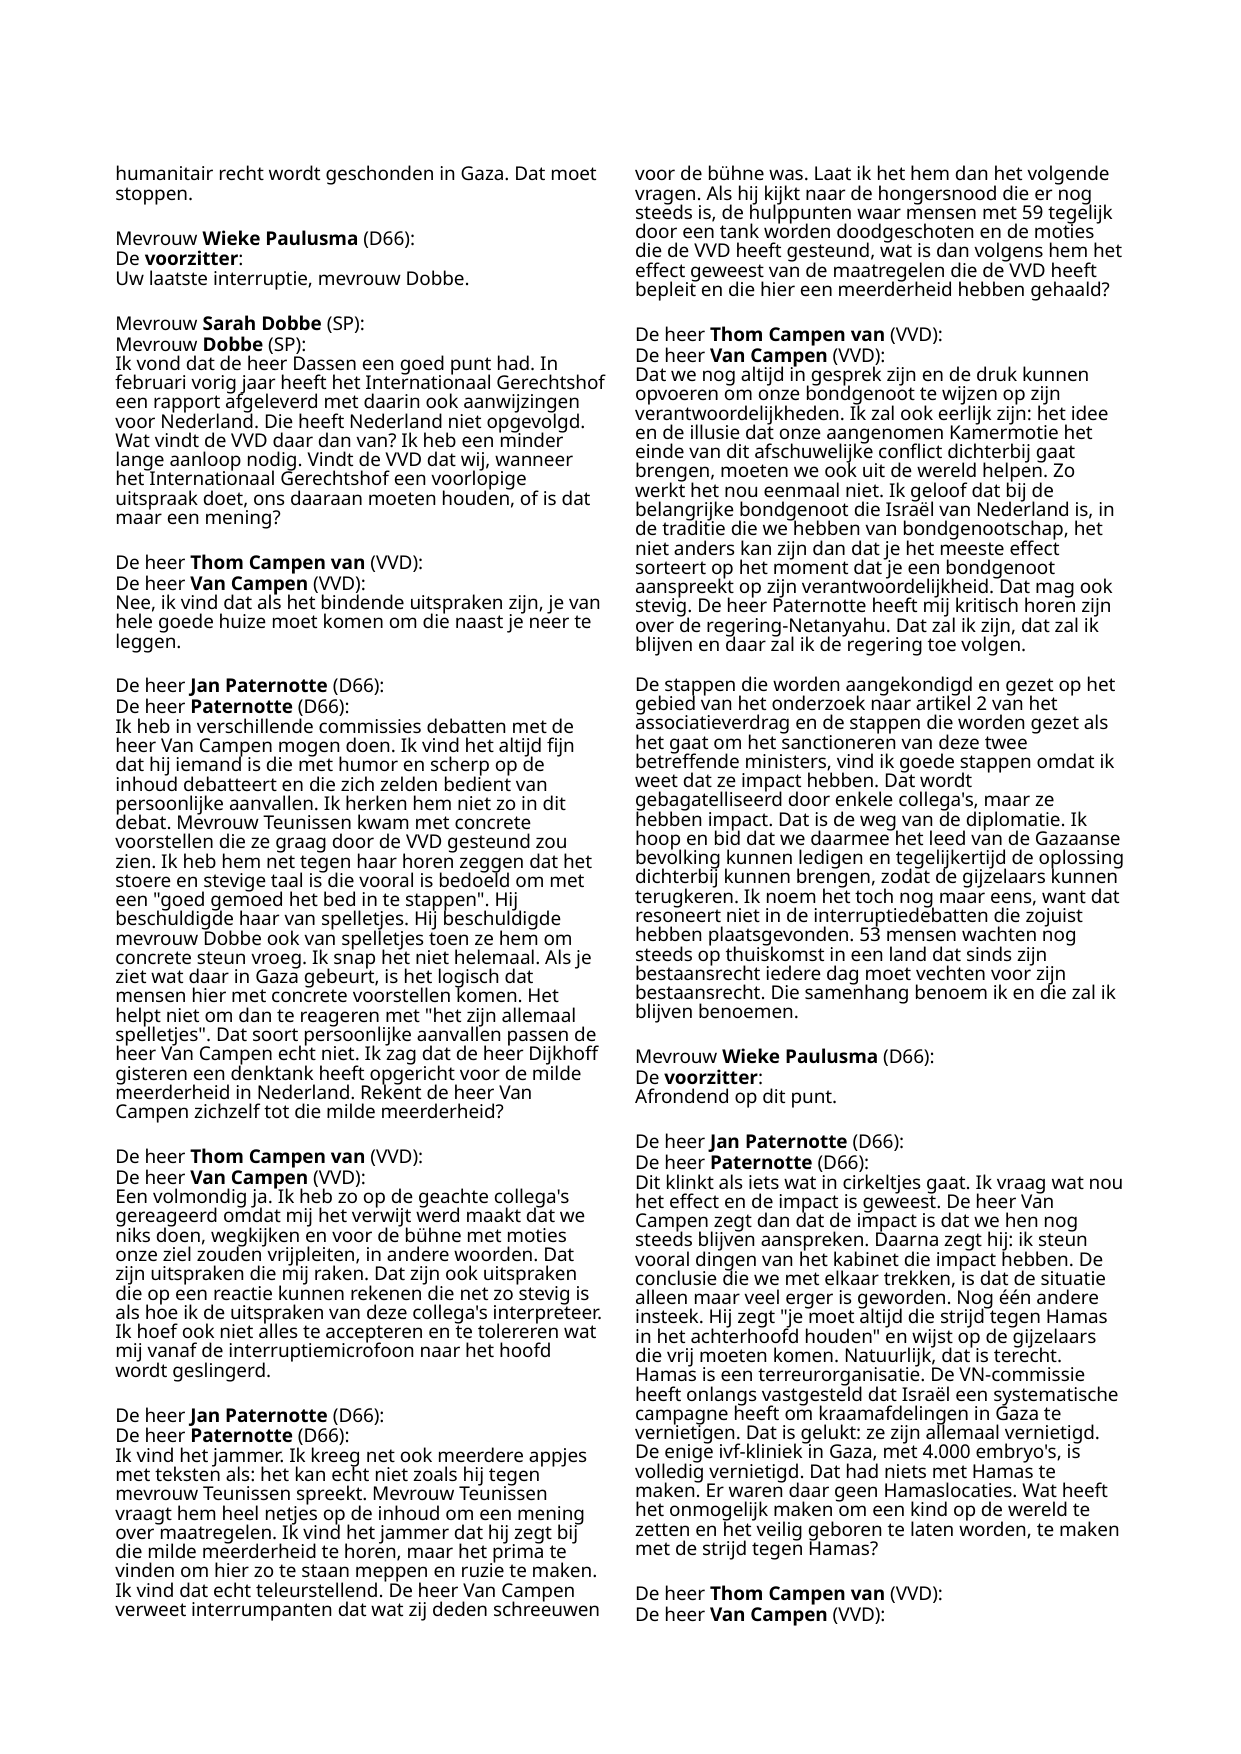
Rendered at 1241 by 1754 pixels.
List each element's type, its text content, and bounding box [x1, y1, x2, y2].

text De heer Paternotte (D66): [115, 1427, 605, 1447]
text De heer Paternotte (D66): [635, 1154, 1125, 1174]
text De heer Thom Campen van (VVD): [115, 549, 605, 575]
text voor de bühne was. Laat ik het hem dan het volgende vragen. Als hij kijkt naar de hongersnood die er nog steeds is, de hulppunten waar mensen met 59 tegelijk door een tank worden doodgeschoten en de moties die de VVD heeft gesteund, wat is dan volgens hem het effect geweest van de maatregelen die de VVD heeft bepleit en die hier een meerderheid hebben gehaald? [635, 165, 1125, 300]
text De heer Van Campen (VVD): [115, 1169, 605, 1188]
text De heer Van Campen (VVD): [115, 575, 605, 594]
text De heer Van Campen (VVD): [635, 347, 1125, 366]
text Ik vond dat de heer Dassen een goed punt had. In februari vorig jaar heeft het Internationaal Gerechtshof een rapport afgeleverd met daarin ook aanwijzingen voor Nederland. Die heeft Nederland niet opgevolgd. Wat vindt de VVD daar dan van? Ik heb een minder lange aanloop nodig. Vindt de VVD dat wij, wanneer het Internationaal Gerechtshof een voorlopige uitspraak doet, ons daaraan moeten houden, of is dat maar een mening? [115, 355, 605, 528]
text De heer Van Campen (VVD): [635, 1606, 1125, 1625]
text De heer Thom Campen van (VVD): [635, 1580, 1125, 1606]
text De heer Jan Paternotte (D66): [115, 1402, 605, 1427]
text De heer Jan Paternotte (D66): [115, 673, 605, 698]
text Dat we nog altijd in gesprek zijn en de druk kunnen opvoeren om onze bondgenoot te wijzen op zijn verantwoordelijkheden. Ik zal ook eerlijk zijn: het idee en de illusie dat onze aangenomen Kamermotie het einde van dit afschuwelijke conflict dichterbij gaat brengen, moeten we ook uit de wereld helpen. Zo werkt het nou eenmaal niet. Ik geloof dat bij de belangrijke bondgenoot die Israël van Nederland is, in de traditie die we hebben van bondgenootschap, het niet anders kan zijn dan dat je het meeste effect sorteert op het moment dat je een bondgenoot aanspreekt op zijn verantwoordelijkheid. Dat mag ook stevig. De heer Paternotte heeft mij kritisch horen zijn over de regering-Netanyahu. Dat zal ik zijn, dat zal ik blijven en daar zal ik de regering toe volgen. [635, 366, 1125, 655]
text De heer Paternotte (D66): [115, 698, 605, 718]
text Dit klinkt als iets wat in cirkeltjes gaat. Ik vraag wat nou het effect en de impact is geweest. De heer Van Campen zegt dan dat de impact is dat we hen nog steeds blijven aanspreken. Daarna zegt hij: ik steun vooral dingen van het kabinet die impact hebben. De conclusie die we met elkaar trekken, is dat de situatie alleen maar veel erger is geworden. Nog één andere insteek. Hij zegt "je moet altijd die strijd tegen Hamas in het achterhoofd houden" en wijst op de gijzelaars die vrij moeten komen. Natuurlijk, dat is terecht. Hamas is een terreurorganisatie. De VN-commissie heeft onlangs vastgesteld dat Israël een systematische campagne heeft om kraamafdelingen in Gaza te vernietigen. Dat is gelukt: ze zijn allemaal vernietigd. De enige ivf-kliniek in Gaza, met 4.000 embryo's, is volledig vernietigd. Dat had niets met Hamas te maken. Er waren daar geen Hamaslocaties. Wat heeft het onmogelijk maken om een kind op de wereld te zetten en het veilig geboren te laten worden, te maken met de strijd tegen Hamas? [635, 1174, 1125, 1559]
text Mevrouw Wieke Paulusma (D66): [115, 225, 605, 250]
text Nee, ik vind dat als het bindende uitspraken zijn, je van hele goede huize moet komen om die naast je neer te leggen. [115, 594, 605, 652]
text De stappen die worden aangekondigd en gezet op het gebied van het onderzoek naar artikel 2 van het associatieverdrag en de stappen die worden gezet als het gaat om het sanctioneren van deze twee betreffende ministers, vind ik goede stappen omdat ik weet dat ze impact hebben. Dat wordt gebagatelliseerd door enkele collega's, maar ze hebben impact. Dat is de weg van de diplomatie. Ik hoop en bid dat we daarmee het leed van de Gazaanse bevolking kunnen ledigen en tegelijkertijd de oplossing dichterbij kunnen brengen, zodat de gijzelaars kunnen terugkeren. Ik noem het toch nog maar eens, want dat resoneert niet in de interruptiedebatten die zojuist hebben plaatsgevonden. 53 mensen wachten nog steeds op thuiskomst in een land dat sinds zijn bestaansrecht iedere dag moet vechten voor zijn bestaansrecht. Die samenhang benoem ik en die zal ik blijven benoemen. [635, 676, 1125, 1023]
text Mevrouw Sarah Dobbe (SP): [115, 310, 605, 336]
text Ik heb in verschillende commissies debatten met de heer Van Campen mogen doen. Ik vind het altijd fijn dat hij iemand is die met humor en scherp op de inhoud debatteert en die zich zelden bedient van persoonlijke aanvallen. Ik herken hem niet zo in dit debat. Mevrouw Teunissen kwam met concrete voorstellen die ze graag door de VVD gesteund zou zien. Ik heb hem net tegen haar horen zeggen dat het stoere en stevige taal is die vooral is bedoeld om met een "goed gemoed het bed in te stappen". Hij beschuldigde haar van spelletjes. Hij beschuldigde mevrouw Dobbe ook van spelletjes toen ze hem om concrete steun vroeg. Ik snap het niet helemaal. Als je ziet wat daar in Gaza gebeurt, is het logisch dat mensen hier met concrete voorstellen komen. Het helpt niet om dan te reageren met "het zijn allemaal spelletjes". Dat soort persoonlijke aanvallen passen de heer Van Campen echt niet. Ik zag dat de heer Dijkhoff gisteren een denktank heeft opgericht voor de milde meerderheid in Nederland. Rekent de heer Van Campen zichzelf tot die milde meerderheid? [115, 718, 605, 1122]
text De heer Thom Campen van (VVD): [115, 1143, 605, 1169]
text De heer Thom Campen van (VVD): [635, 321, 1125, 347]
text Een volmondig ja. Ik heb zo op de geachte collega's gereageerd omdat mij het verwijt werd maakt dat we niks doen, wegkijken en voor de bühne met moties onze ziel zouden vrijpleiten, in andere woorden. Dat zijn uitspraken die mij raken. Dat zijn ook uitspraken die op een reactie kunnen rekenen die net zo stevig is als hoe ik de uitspraken van deze collega's interpreteer. Ik hoef ook niet alles te accepteren en te tolereren wat mij vanaf de interruptiemicrofoon naar het hoofd wordt geslingerd. [115, 1188, 605, 1381]
text Mevrouw Dobbe (SP): [115, 336, 605, 355]
text De voorzitter: [115, 250, 605, 270]
text Mevrouw Wieke Paulusma (D66): [635, 1043, 1125, 1069]
text Ik vind het jammer. Ik kreeg net ook meerdere appjes met teksten als: het kan echt niet zoals hij tegen mevrouw Teunissen spreekt. Mevrouw Teunissen vraagt hem heel netjes op de inhoud om een mening over maatregelen. Ik vind het jammer dat hij zegt bij die milde meerderheid te horen, maar het prima te vinden om hier zo te staan meppen en ruzie te maken. Ik vind dat echt teleurstellend. De heer Van Campen verweet interrumpanten dat wat zij deden schreeuwen [115, 1447, 605, 1620]
text humanitair recht wordt geschonden in Gaza. Dat moet stoppen. [115, 165, 605, 204]
text De voorzitter: [635, 1069, 1125, 1088]
text Uw laatste interruptie, mevrouw Dobbe. [115, 270, 605, 289]
text De heer Jan Paternotte (D66): [635, 1129, 1125, 1154]
text Afrondend op dit punt. [635, 1088, 1125, 1108]
